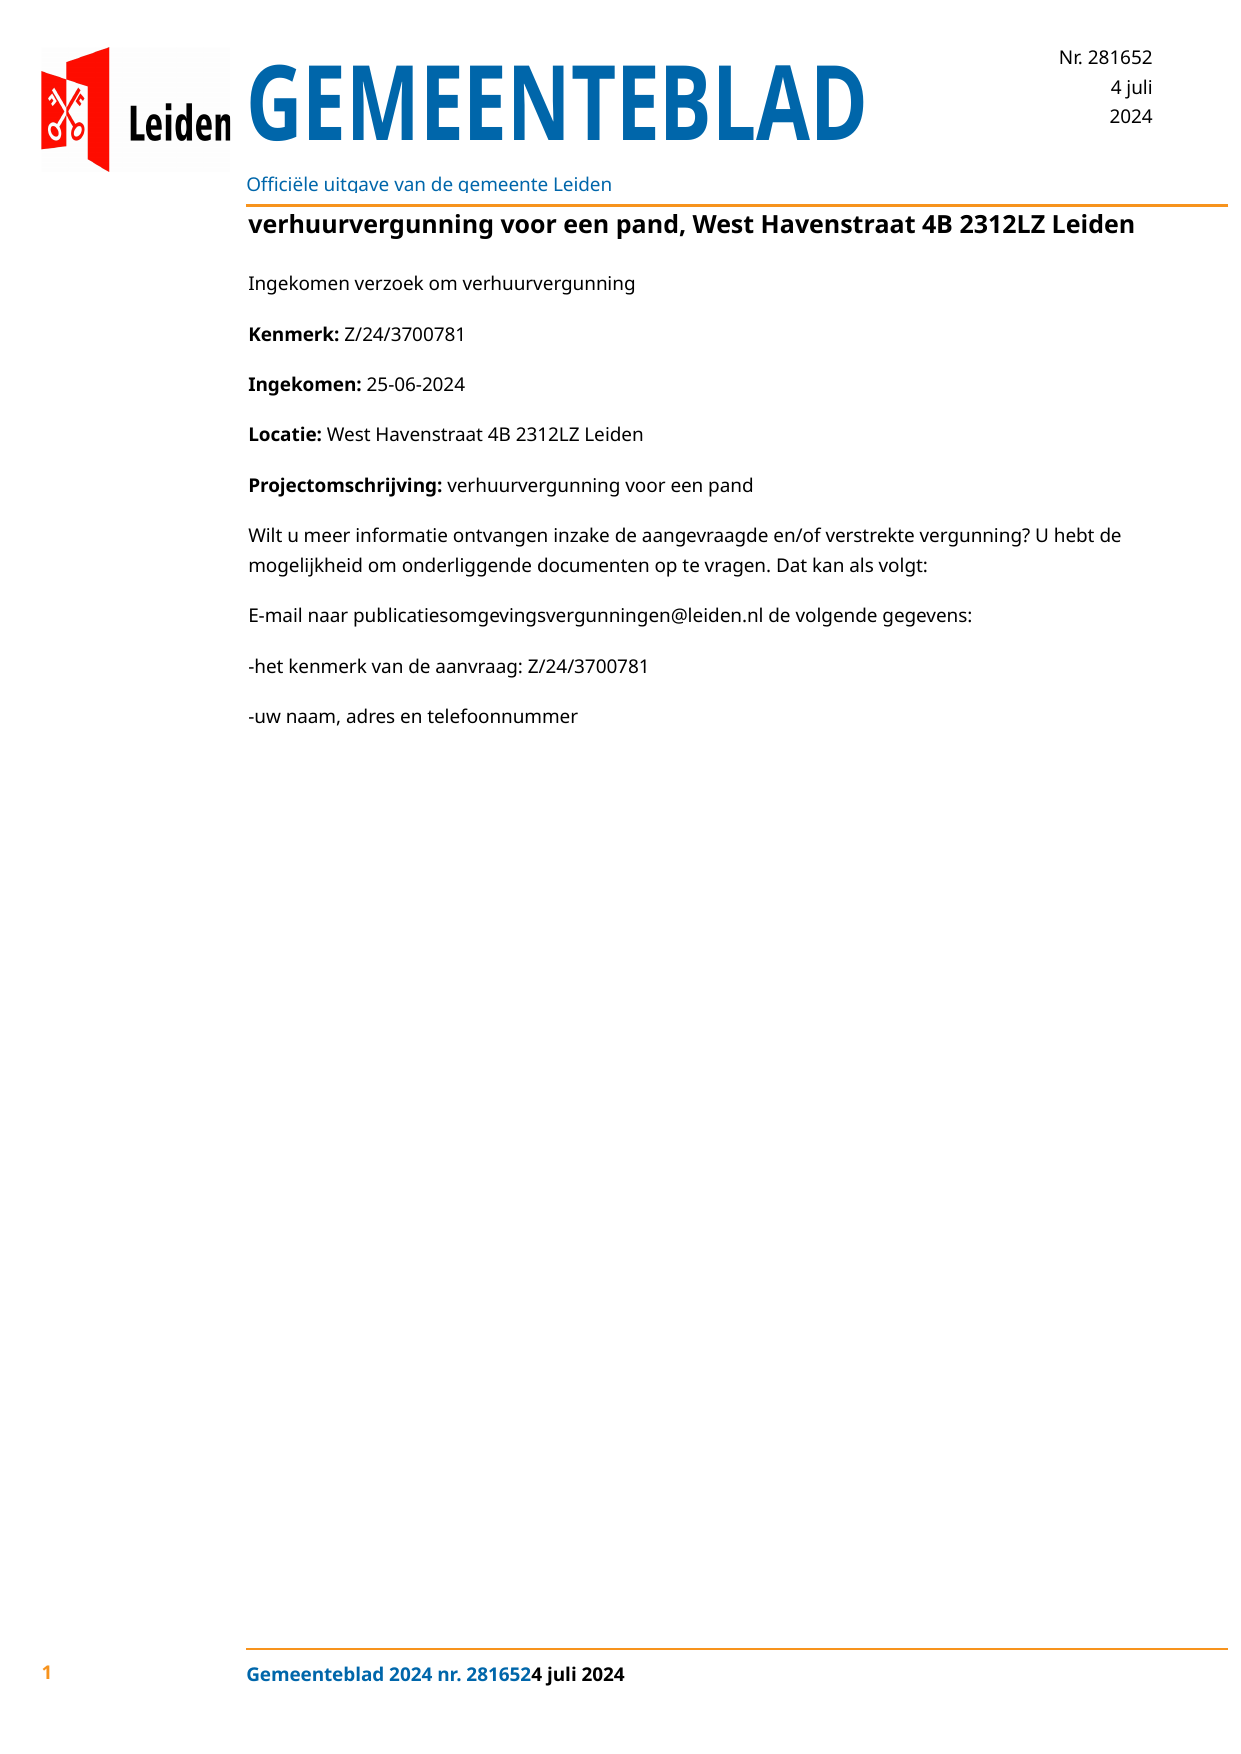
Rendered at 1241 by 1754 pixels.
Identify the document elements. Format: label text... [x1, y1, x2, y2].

text Ingekomen: 25-06-2024 [248, 371, 1152, 397]
picture [41, 47, 231, 172]
text Kenmerk: Z/24/3700781 [248, 321, 1152, 346]
text Projectomschrijving: verhuurvergunning voor een pand [248, 472, 1152, 498]
text Locatie: West Havenstraat 4B 2312LZ Leiden [248, 422, 1152, 447]
text verhuurvergunning voor een pand, West Havenstraat 4B 2312LZ Leiden [248, 207, 1152, 241]
text Ingekomen verzoek om verhuurvergunning [248, 270, 1152, 296]
text E-mail naar publicatiesomgevingsvergunningen@leiden.nl de volgende gegevens: [248, 602, 1152, 628]
text -het kenmerk van de aanvraag: Z/24/3700781 [248, 653, 1152, 678]
text Wilt u meer informatie ontvangen inzake de aangevraagde en/of verstrekte vergunning? U hebt de mogelijkheid om onderliggende documenten op te vragen. Dat kan als volgt: [248, 522, 1152, 578]
text -uw naam, adres en telefoonnummer [248, 703, 1152, 729]
